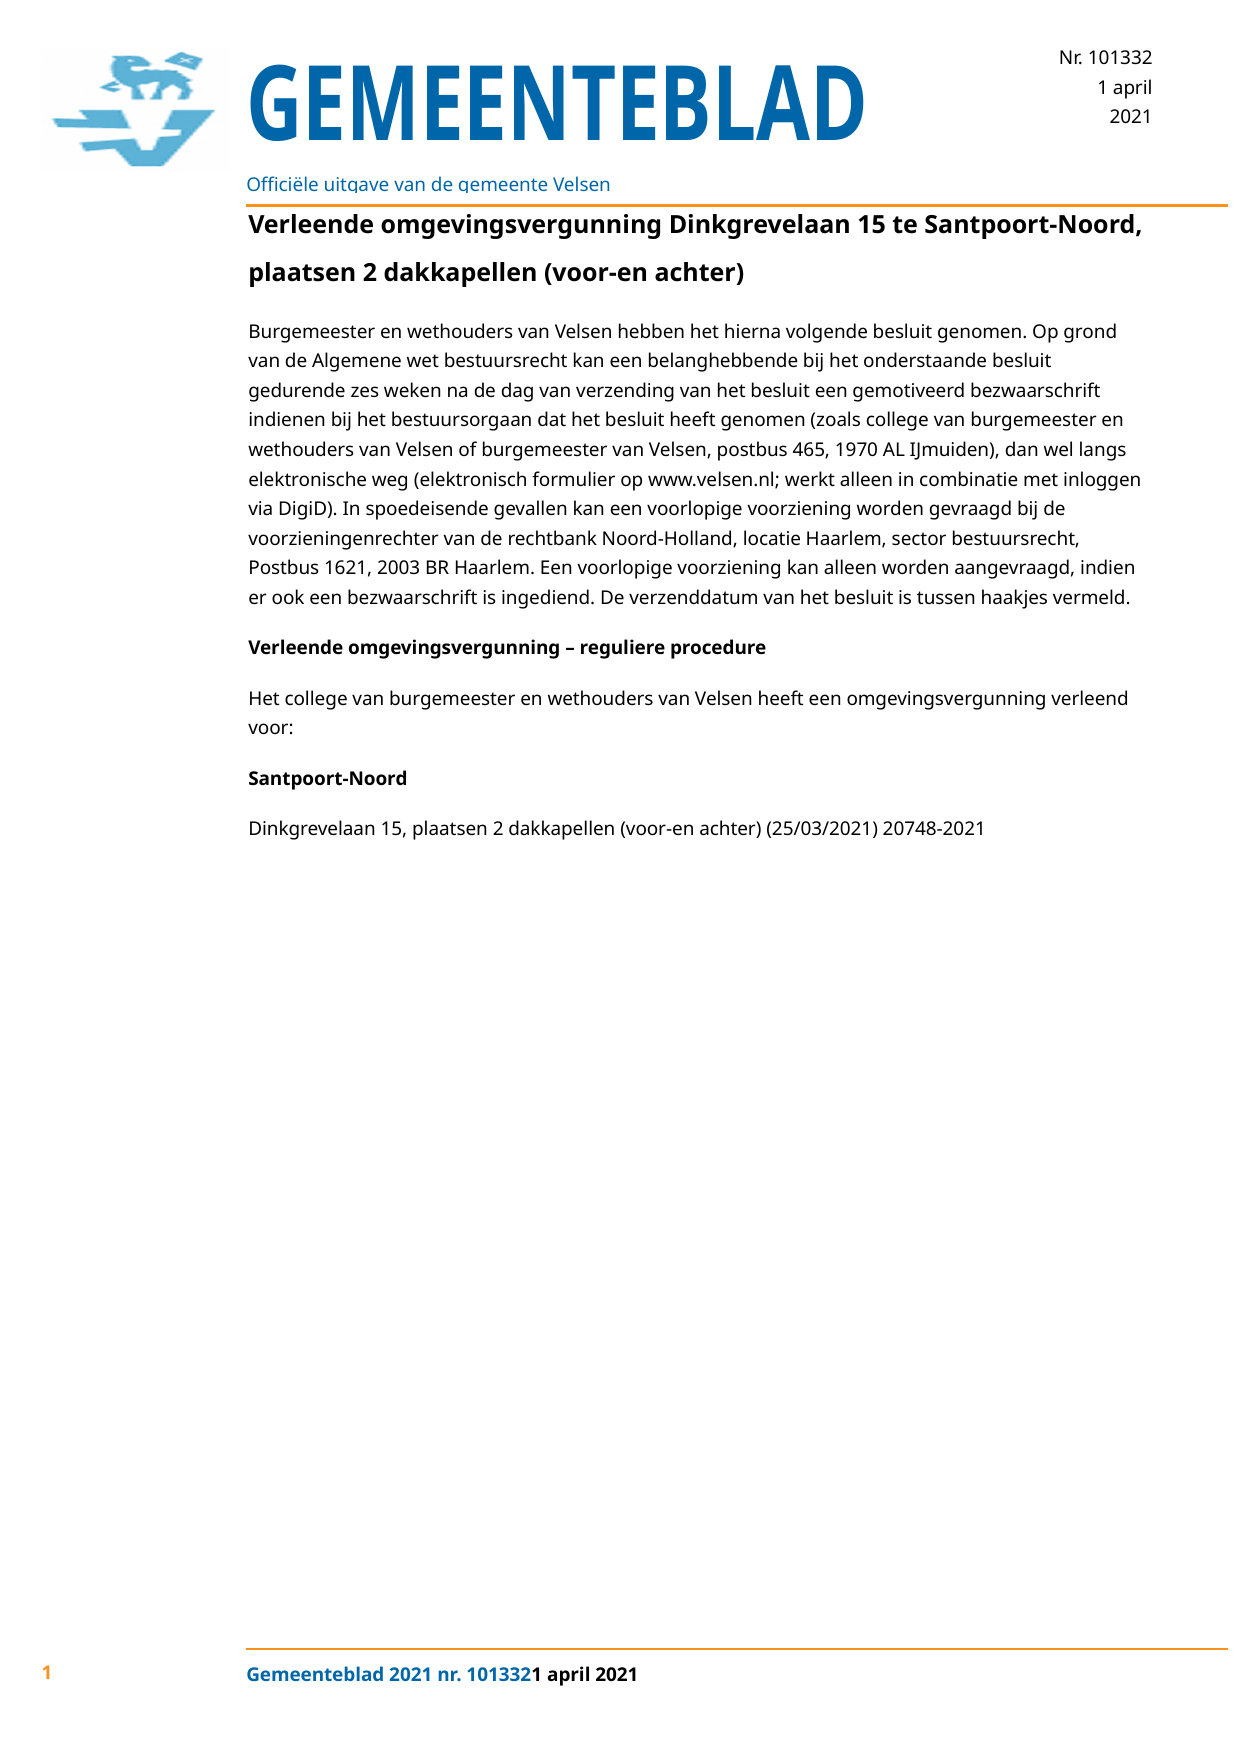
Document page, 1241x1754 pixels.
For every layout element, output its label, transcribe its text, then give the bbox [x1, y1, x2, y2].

text Het college van burgemeester en wethouders van Velsen heeft een omgevingsvergunning verleend voor: [248, 685, 1152, 740]
picture [41, 47, 231, 172]
text Dinkgrevelaan 15, plaatsen 2 dakkapellen (voor-en achter) (25/03/2021) 20748-2021 [248, 815, 1152, 841]
text Santpoort-Noord [248, 765, 1152, 791]
text Burgemeester en wethouders van Velsen hebben het hierna volgende besluit genomen. Op grond van de Algemene wet bestuursrecht kan een belanghebbende bij het onderstaande besluit gedurende zes weken na de dag van verzending van het besluit een gemotiveerd bezwaarschrift indienen bij het bestuursorgaan dat het besluit heeft genomen (zoals college van burgemeester en wethouders van Velsen of burgemeester van Velsen, postbus 465, 1970 AL IJmuiden), dan wel langs elektronische weg (elektronisch formulier op www.velsen.nl; werkt alleen in combinatie met inloggen via DigiD). In spoedeisende gevallen kan een voorlopige voorziening worden gevraagd bij de voorzieningenrechter van de rechtbank Noord-Holland, locatie Haarlem, sector bestuursrecht, Postbus 1621, 2003 BR Haarlem. Een voorlopige voorziening kan alleen worden aangevraagd, indien er ook een bezwaarschrift is ingediend. De verzenddatum van het besluit is tussen haakjes vermeld. [248, 318, 1152, 610]
text Verleende omgevingsvergunning – reguliere procedure [248, 634, 1152, 660]
text Verleende omgevingsvergunning Dinkgrevelaan 15 te Santpoort-Noord, plaatsen 2 dakkapellen (voor-en achter) [248, 207, 1152, 288]
